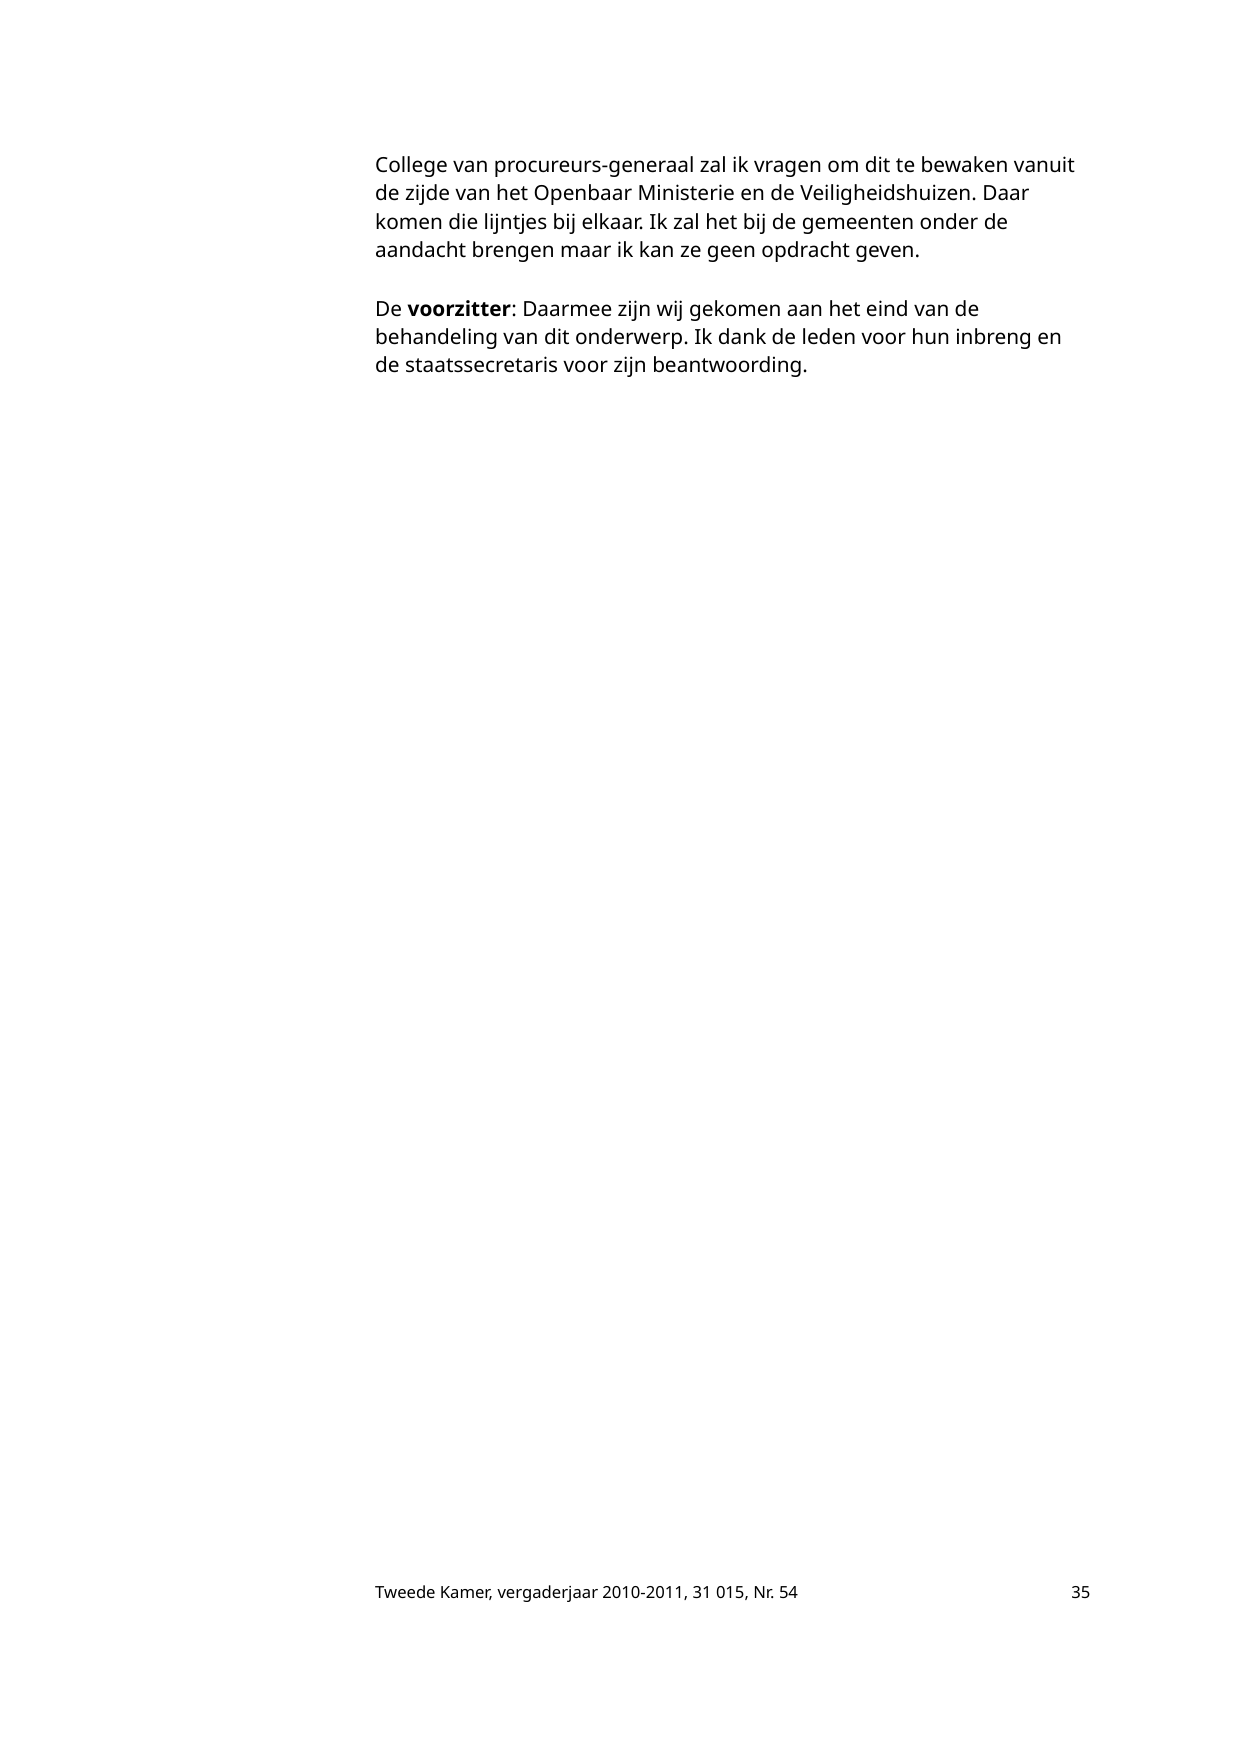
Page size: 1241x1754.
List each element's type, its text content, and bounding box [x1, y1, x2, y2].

text College van procureurs-generaal zal ik vragen om dit te bewaken vanuit de zijde van het Openbaar Ministerie en de Veiligheidshuizen. Daar komen die lijntjes bij elkaar. Ik zal het bij de gemeenten onder de aandacht brengen maar ik kan ze geen opdracht geven. [375, 150, 1090, 264]
text De voorzitter: Daarmee zijn wij gekomen aan het eind van de behandeling van dit onderwerp. Ik dank de leden voor hun inbreng en de staatssecretaris voor zijn beantwoording. [375, 294, 1090, 379]
